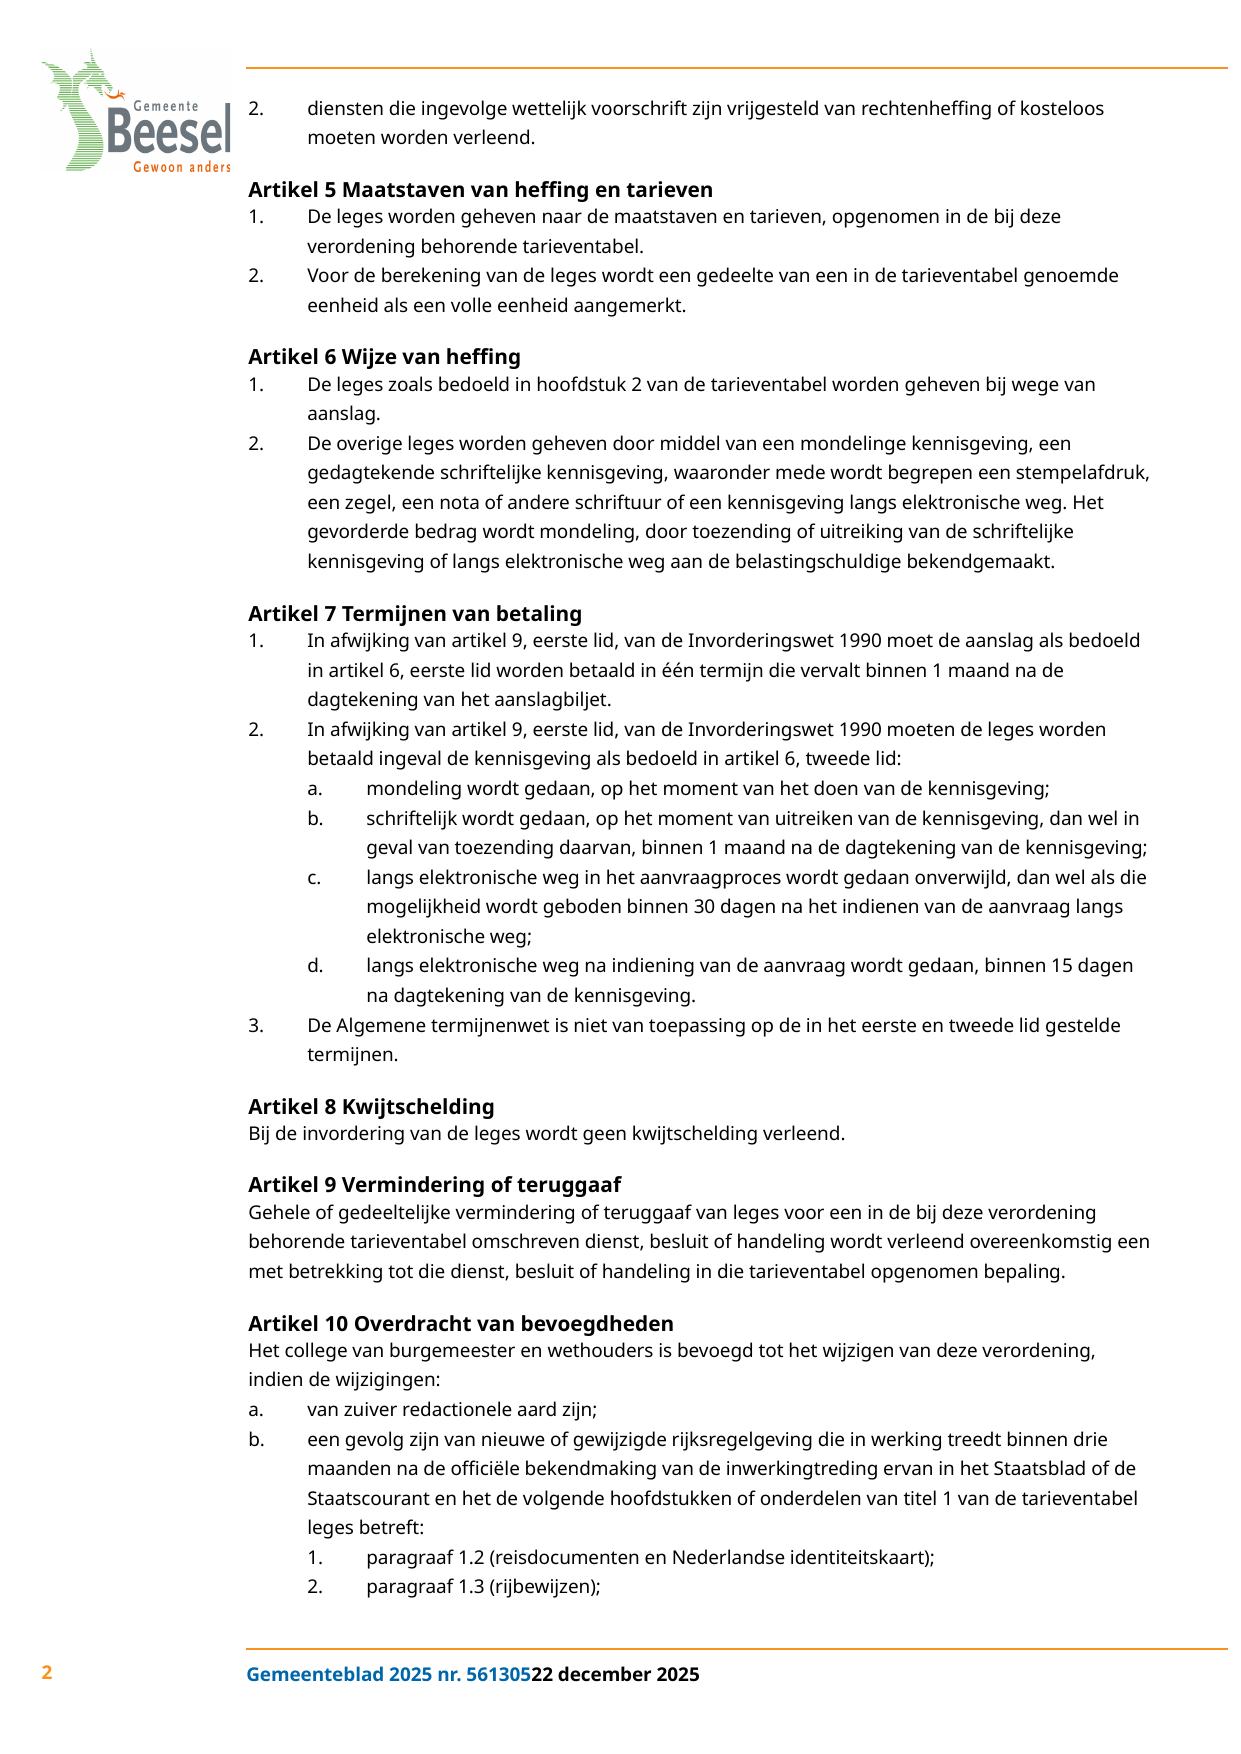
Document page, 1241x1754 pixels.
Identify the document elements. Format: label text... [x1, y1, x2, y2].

list paragraaf 1.2 (reisdocumenten en Nederlandse identiteitskaart); [307, 1544, 1152, 1570]
list langs elektronische weg in het aanvraagproces wordt gedaan onverwijld, dan wel als die mogelijkheid wordt geboden binnen 30 dagen na het indienen van de aanvraag langs elektronische weg; [307, 864, 1152, 949]
text Het college van burgemeester en wethouders is bevoegd tot het wijzigen van deze verordening, indien de wijzigingen: [248, 1337, 1152, 1392]
text Artikel 9 Vermindering of teruggaaf [248, 1171, 1152, 1199]
list langs elektronische weg na indiening van de aanvraag wordt gedaan, binnen 15 dagen na dagtekening van de kennisgeving. [307, 953, 1152, 1008]
text Artikel 10 Overdracht van bevoegdheden [248, 1309, 1152, 1337]
list mondeling wordt gedaan, op het moment van het doen van de kennisgeving; [307, 775, 1152, 801]
list Voor de berekening van de leges wordt een gedeelte van een in de tarieventabel genoemde eenheid als een volle eenheid aangemerkt. [248, 262, 1152, 318]
list een gevolg zijn van nieuwe of gewijzigde rijksregelgeving die in werking treedt binnen drie maanden na de officiële bekendmaking van de inwerkingtreding ervan in het Staatsblad of de Staatscourant en het de volgende hoofdstukken of onderdelen van titel 1 van de tarieventabel leges betreft: [248, 1426, 1152, 1540]
list In afwijking van artikel 9, eerste lid, van de Invorderingswet 1990 moet de aanslag als bedoeld in artikel 6, eerste lid worden betaald in één termijn die vervalt binnen 1 maand na de dagtekening van het aanslagbiljet. [248, 627, 1152, 712]
text Artikel 8 Kwijtschelding [248, 1092, 1152, 1120]
list schriftelijk wordt gedaan, op het moment van uitreiken van de kennisgeving, dan wel in geval van toezending daarvan, binnen 1 maand na de dagtekening van de kennisgeving; [307, 805, 1152, 860]
text Artikel 6 Wijze van heffing [248, 342, 1152, 371]
text Gehele of gedeeltelijke vermindering of teruggaaf van leges voor een in de bij deze verordening behorende tarieventabel omschreven dienst, besluit of handeling wordt verleend overeenkomstig een met betrekking tot die dienst, besluit of handeling in die tarieventabel opgenomen bepaling. [248, 1199, 1152, 1284]
text Artikel 7 Termijnen van betaling [248, 599, 1152, 627]
picture [41, 47, 231, 172]
list paragraaf 1.3 (rijbewijzen); [307, 1574, 1152, 1599]
list De leges zoals bedoeld in hoofdstuk 2 van de tarieventabel worden geheven bij wege van aanslag. [248, 371, 1152, 426]
text Bij de invordering van de leges wordt geen kwijtschelding verleend. [248, 1120, 1152, 1146]
list diensten die ingevolge wettelijk voorschrift zijn vrijgesteld van rechtenheffing of kosteloos moeten worden verleend. [248, 95, 1152, 150]
list De Algemene termijnenwet is niet van toepassing op de in het eerste en tweede lid gestelde termijnen. [248, 1012, 1152, 1067]
text Artikel 5 Maatstaven van heffing en tarieven [248, 175, 1152, 203]
list In afwijking van artikel 9, eerste lid, van de Invorderingswet 1990 moeten de leges worden betaald ingeval de kennisgeving als bedoeld in artikel 6, tweede lid: [248, 716, 1152, 771]
list De leges worden geheven naar de maatstaven en tarieven, opgenomen in de bij deze verordening behorende tarieventabel. [248, 203, 1152, 258]
list De overige leges worden geheven door middel van een mondelinge kennisgeving, een gedagtekende schriftelijke kennisgeving, waaronder mede wordt begrepen een stempelafdruk, een zegel, een nota of andere schriftuur of een kennisgeving langs elektronische weg. Het gevorderde bedrag wordt mondeling, door toezending of uitreiking van de schriftelijke kennisgeving of langs elektronische weg aan de belastingschuldige bekendgemaakt. [248, 430, 1152, 574]
list van zuiver redactionele aard zijn; [248, 1396, 1152, 1422]
